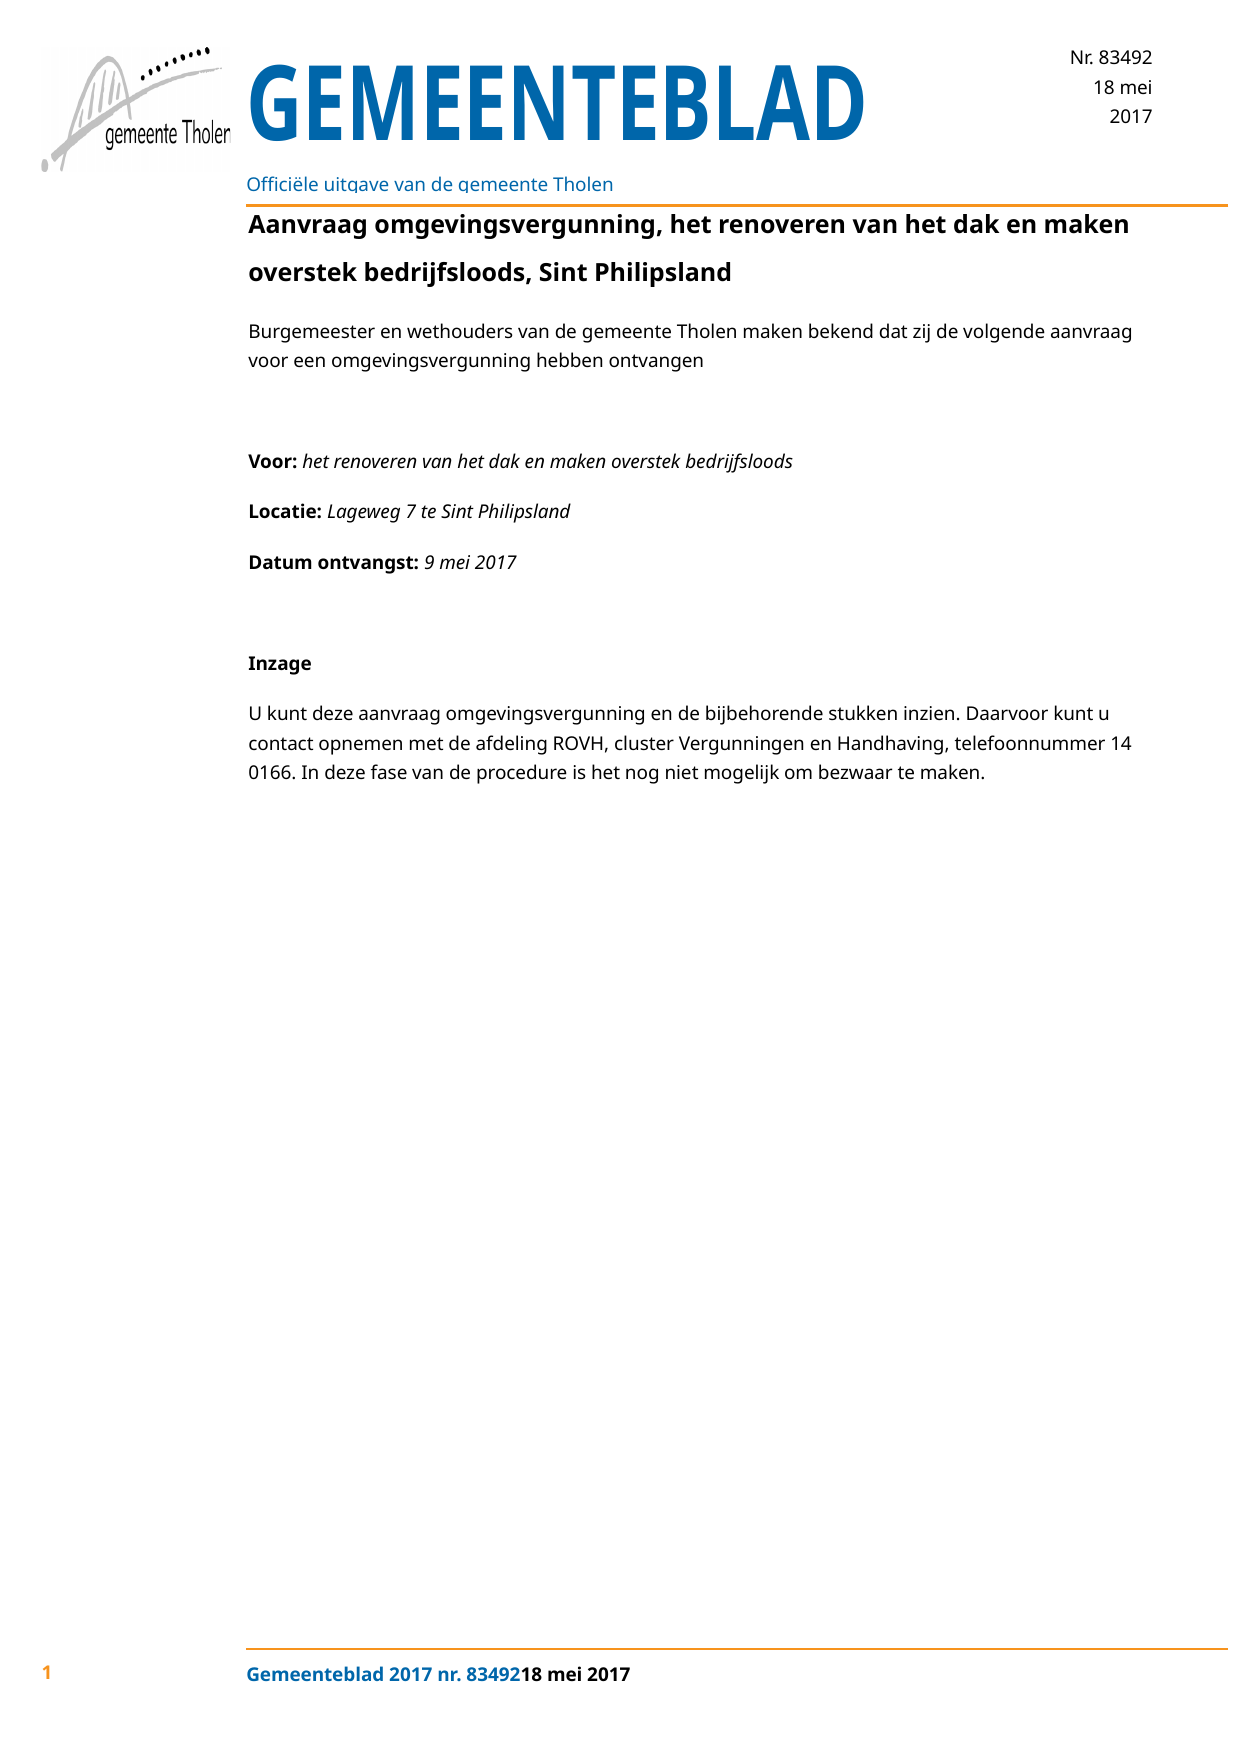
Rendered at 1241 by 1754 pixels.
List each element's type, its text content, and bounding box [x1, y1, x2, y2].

text Inzage [248, 650, 1152, 676]
text Datum ontvangst: 9 mei 2017 [248, 549, 1152, 575]
picture [41, 47, 231, 172]
text U kunt deze aanvraag omgevingsvergunning en de bijbehorende stukken inzien. Daarvoor kunt u contact opnemen met de afdeling ROVH, cluster Vergunningen en Handhaving, telefoonnummer 14 0166. In deze fase van de procedure is het nog niet mogelijk om bezwaar te maken. [248, 700, 1152, 785]
text Burgemeester en wethouders van de gemeente Tholen maken bekend dat zij de volgende aanvraag voor een omgevingsvergunning hebben ontvangen [248, 318, 1152, 373]
text Aanvraag omgevingsvergunning, het renoveren van het dak en maken overstek bedrijfsloods, Sint Philipsland [248, 207, 1152, 288]
text Voor: het renoveren van het dak en maken overstek bedrijfsloods [248, 448, 1152, 474]
text Locatie: Lageweg 7 te Sint Philipsland [248, 499, 1152, 524]
